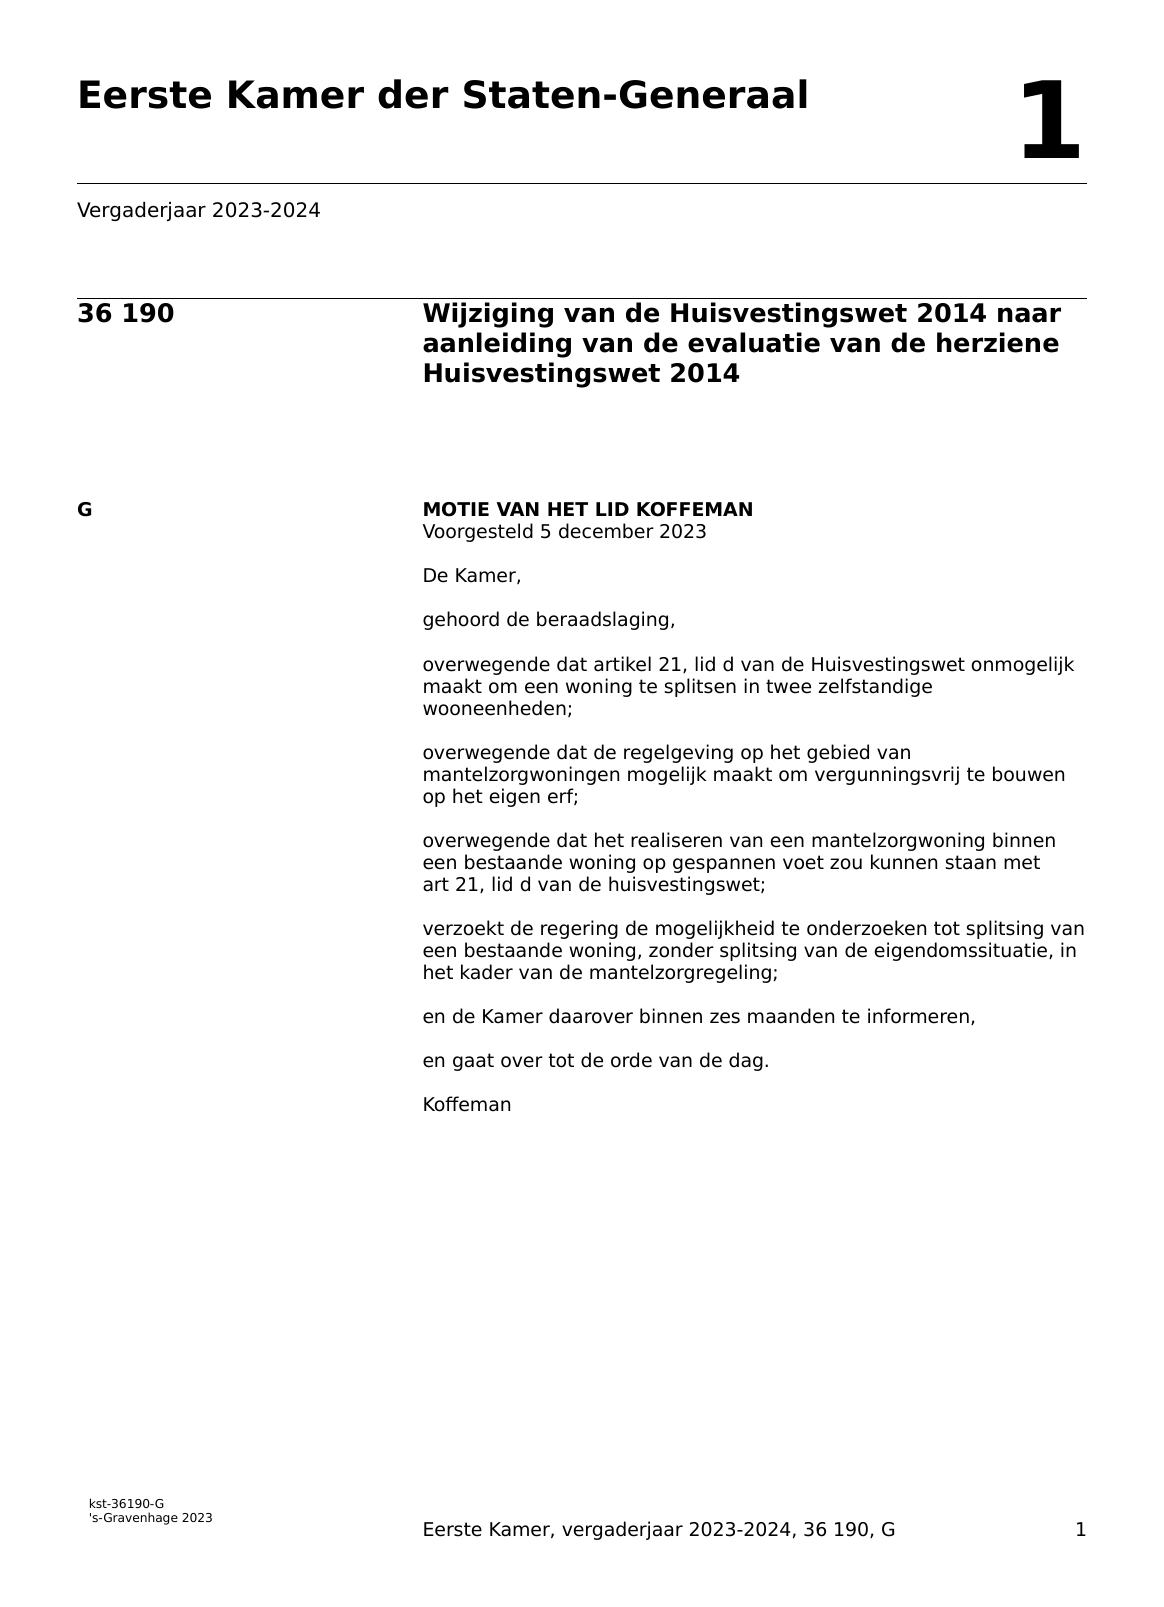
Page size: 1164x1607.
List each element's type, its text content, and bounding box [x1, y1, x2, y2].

table_header 1 [886, 59, 1087, 183]
text verzoekt de regering de mogelijkheid te onderzoeken tot splitsing van een bestaande woning, zonder splitsing van de eigendomssituatie, in het kader van de mantelzorgregeling; [422, 918, 1087, 984]
table_cell Vergaderjaar 2023-2024 [77, 184, 1087, 298]
text kst-36190-G [88, 1497, 323, 1511]
subtitle 36 190 Wijziging van de Huisvestingswet 2014 naar aanleiding van de evaluatie van de herziene Huisvestingswet 2014 [77, 299, 1087, 388]
table_header Eerste Kamer der Staten-Generaal [77, 59, 886, 183]
text Koffeman [422, 1094, 1087, 1116]
subtitle G MOTIE VAN HET LID KOFFEMAN [77, 499, 1087, 521]
text overwegende dat de regelgeving op het gebied van mantelzorgwoningen mogelijk maakt om vergunningsvrij te bouwen op het eigen erf; [422, 742, 1087, 808]
text overwegende dat artikel 21, lid d van de Huisvestingswet onmogelijk maakt om een woning te splitsen in twee zelfstandige wooneenheden; [422, 653, 1087, 719]
text en gaat over tot de orde van de dag. [422, 1050, 1087, 1072]
text Voorgesteld 5 december 2023 [422, 521, 1087, 543]
text overwegende dat het realiseren van een mantelzorgwoning binnen een bestaande woning op gespannen voet zou kunnen staan met art 21, lid d van de huisvestingswet; [422, 830, 1087, 896]
text en de Kamer daarover binnen zes maanden te informeren, [422, 1006, 1087, 1028]
text 's-Gravenhage 2023 [88, 1511, 323, 1525]
text gehoord de beraadslaging, [422, 609, 1087, 631]
text De Kamer, [422, 565, 1087, 587]
